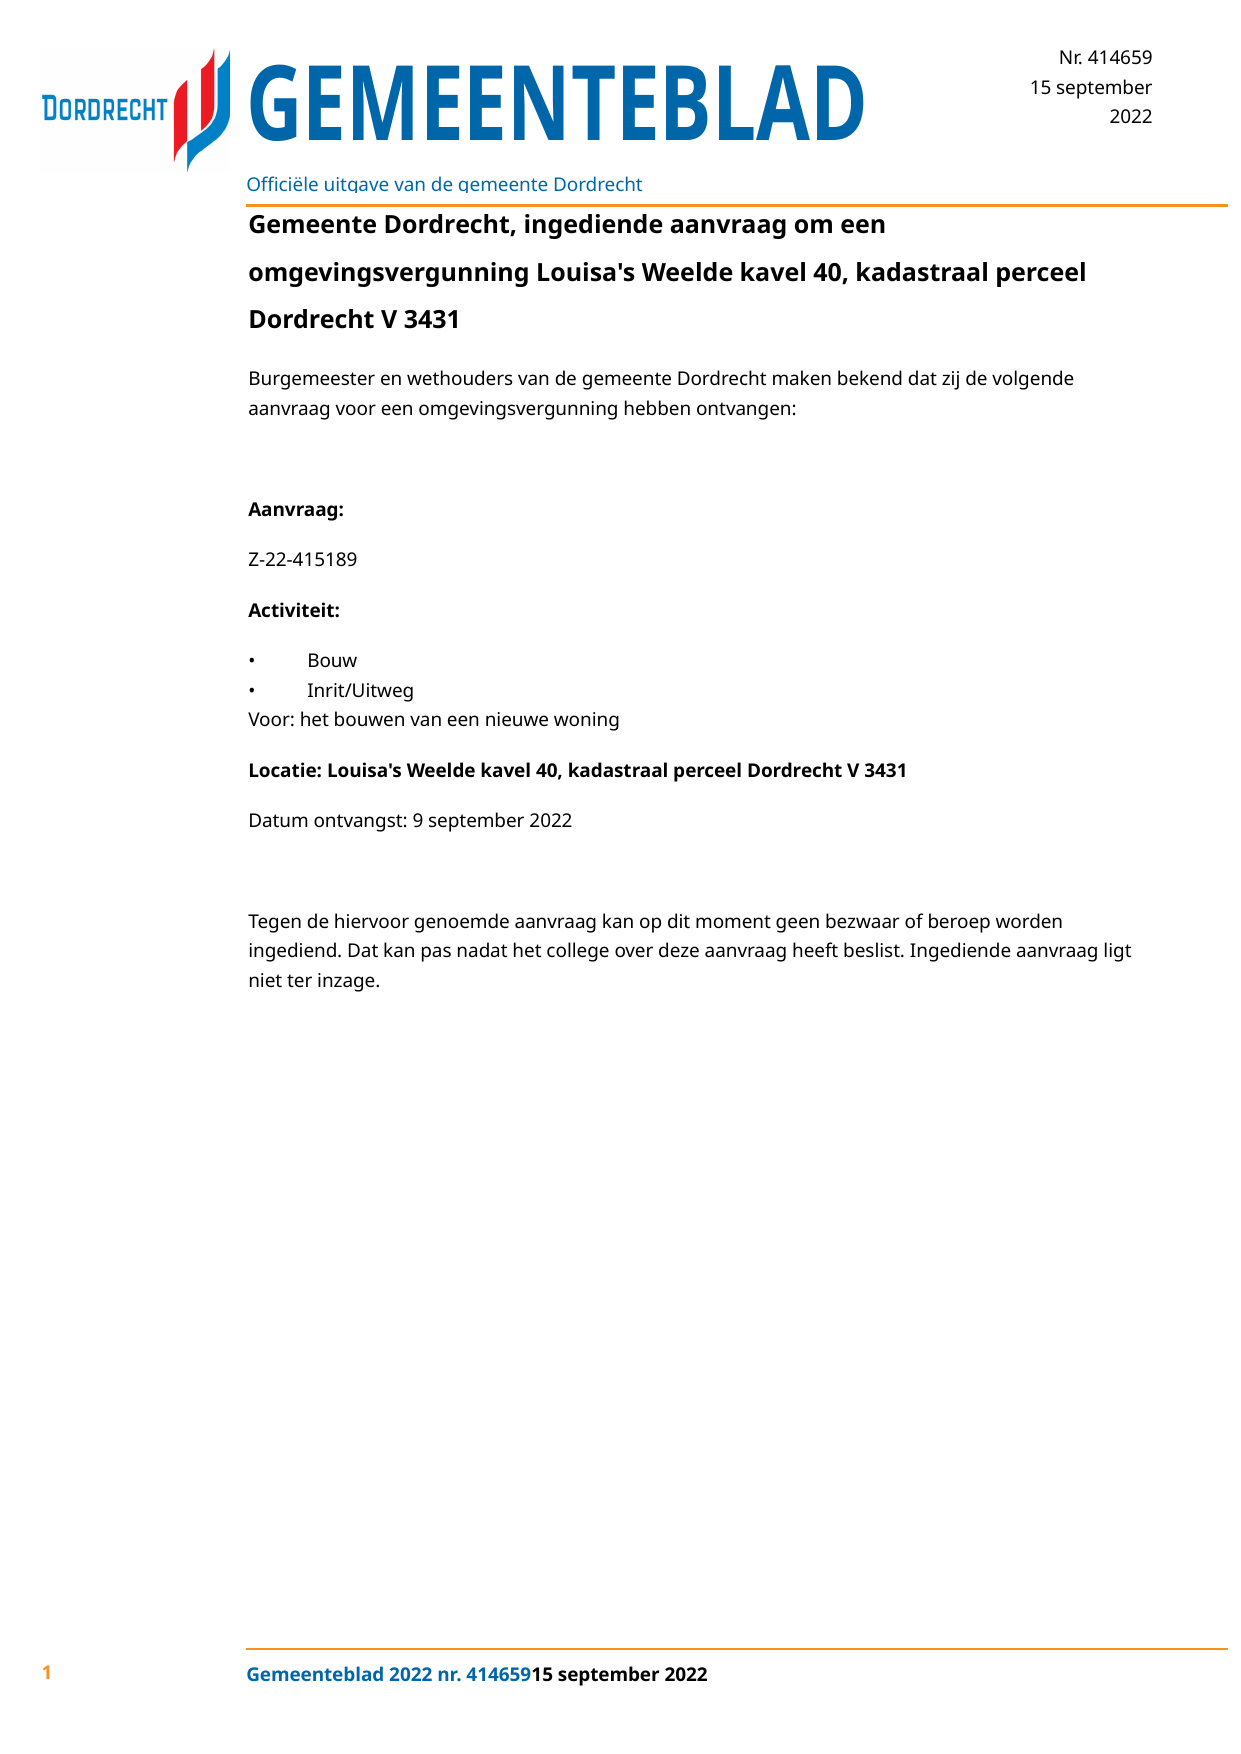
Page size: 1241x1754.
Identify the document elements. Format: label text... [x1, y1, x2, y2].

text Z-22-415189 [248, 546, 1152, 572]
text Burgemeester en wethouders van de gemeente Dordrecht maken bekend dat zij de volgende aanvraag voor een omgevingsvergunning hebben ontvangen: [248, 366, 1152, 421]
text Activiteit: [248, 597, 1152, 622]
text Locatie: Louisa's Weelde kavel 40, kadastraal perceel Dordrecht V 3431 [248, 757, 1152, 782]
list Inrit/Uitweg [248, 677, 1152, 702]
picture [41, 47, 231, 172]
text Tegen de hiervoor genoemde aanvraag kan op dit moment geen bezwaar of beroep worden ingediend. Dat kan pas nadat het college over deze aanvraag heeft beslist. Ingediende aanvraag ligt niet ter inzage. [248, 908, 1152, 993]
text Voor: het bouwen van een nieuwe woning [248, 706, 1152, 732]
text Datum ontvangst: 9 september 2022 [248, 807, 1152, 833]
text Gemeente Dordrecht, ingediende aanvraag om een omgevingsvergunning Louisa's Weelde kavel 40, kadastraal perceel Dordrecht V 3431 [248, 207, 1152, 336]
list Bouw [248, 647, 1152, 673]
text Aanvraag: [248, 496, 1152, 522]
